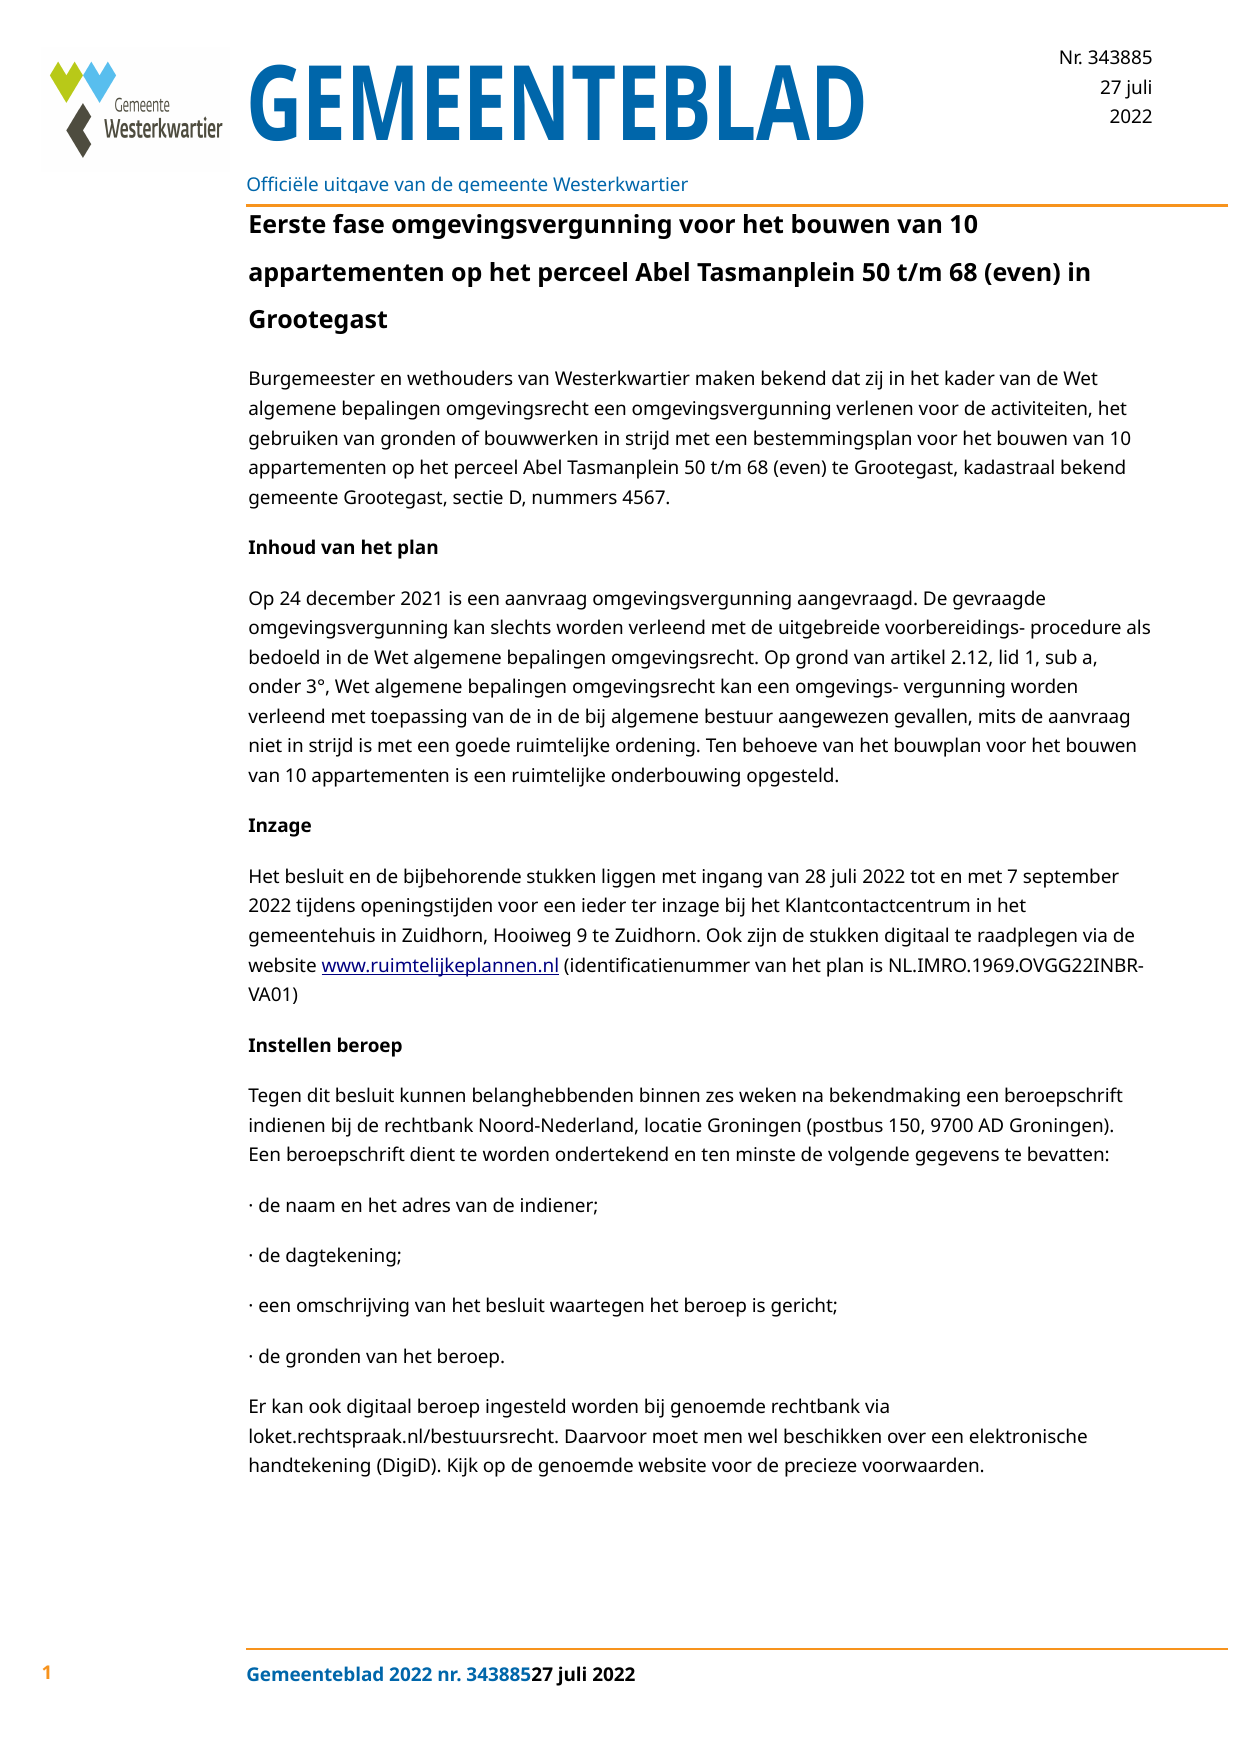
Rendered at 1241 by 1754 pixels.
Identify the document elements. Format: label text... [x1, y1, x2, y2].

text Op 24 december 2021 is een aanvraag omgevingsvergunning aangevraagd. De gevraagde omgevingsvergunning kan slechts worden verleend met de uitgebreide voorbereidings- procedure als bedoeld in de Wet algemene bepalingen omgevingsrecht. Op grond van artikel 2.12, lid 1, sub a, onder 3°, Wet algemene bepalingen omgevingsrecht kan een omgevings- vergunning worden verleend met toepassing van de in de bij algemene bestuur aangewezen gevallen, mits de aanvraag niet in strijd is met een goede ruimtelijke ordening. Ten behoeve van het bouwplan voor het bouwen van 10 appartementen is een ruimtelijke onderbouwing opgesteld. [248, 585, 1152, 788]
text Er kan ook digitaal beroep ingesteld worden bij genoemde rechtbank via loket.rechtspraak.nl/bestuursrecht. Daarvoor moet men wel beschikken over een elektronische handtekening (DigiD). Kijk op de genoemde website voor de precieze voorwaarden. [248, 1393, 1152, 1478]
text Het besluit en de bijbehorende stukken liggen met ingang van 28 juli 2022 tot en met 7 september 2022 tijdens openingstijden voor een ieder ter inzage bij het Klantcontactcentrum in het gemeentehuis in Zuidhorn, Hooiweg 9 te Zuidhorn. Ook zijn de stukken digitaal te raadplegen via de website www.ruimtelijkeplannen.nl (identificatienummer van het plan is NL.IMRO.1969.OVGG22INBR-VA01) [248, 863, 1152, 1007]
text · de dagtekening; [248, 1242, 1152, 1268]
text · een omschrijving van het besluit waartegen het beroep is gericht; [248, 1293, 1152, 1318]
text · de gronden van het beroep. [248, 1343, 1152, 1369]
text Burgemeester en wethouders van Westerkwartier maken bekend dat zij in het kader van de Wet algemene bepalingen omgevingsrecht een omgevingsvergunning verlenen voor de activiteiten, het gebruiken van gronden of bouwwerken in strijd met een bestemmingsplan voor het bouwen van 10 appartementen op het perceel Abel Tasmanplein 50 t/m 68 (even) te Grootegast, kadastraal bekend gemeente Grootegast, sectie D, nummers 4567. [248, 366, 1152, 509]
text Inhoud van het plan [248, 534, 1152, 560]
text Eerste fase omgevingsvergunning voor het bouwen van 10 appartementen op het perceel Abel Tasmanplein 50 t/m 68 (even) in Grootegast [248, 207, 1152, 336]
text · de naam en het adres van de indiener; [248, 1192, 1152, 1217]
text Tegen dit besluit kunnen belanghebbenden binnen zes weken na bekendmaking een beroepschrift indienen bij de rechtbank Noord-Nederland, locatie Groningen (postbus 150, 9700 AD Groningen). Een beroepschrift dient te worden ondertekend en ten minste de volgende gegevens te bevatten: [248, 1082, 1152, 1167]
text Instellen beroep [248, 1032, 1152, 1057]
picture [41, 47, 231, 172]
text Inzage [248, 813, 1152, 838]
